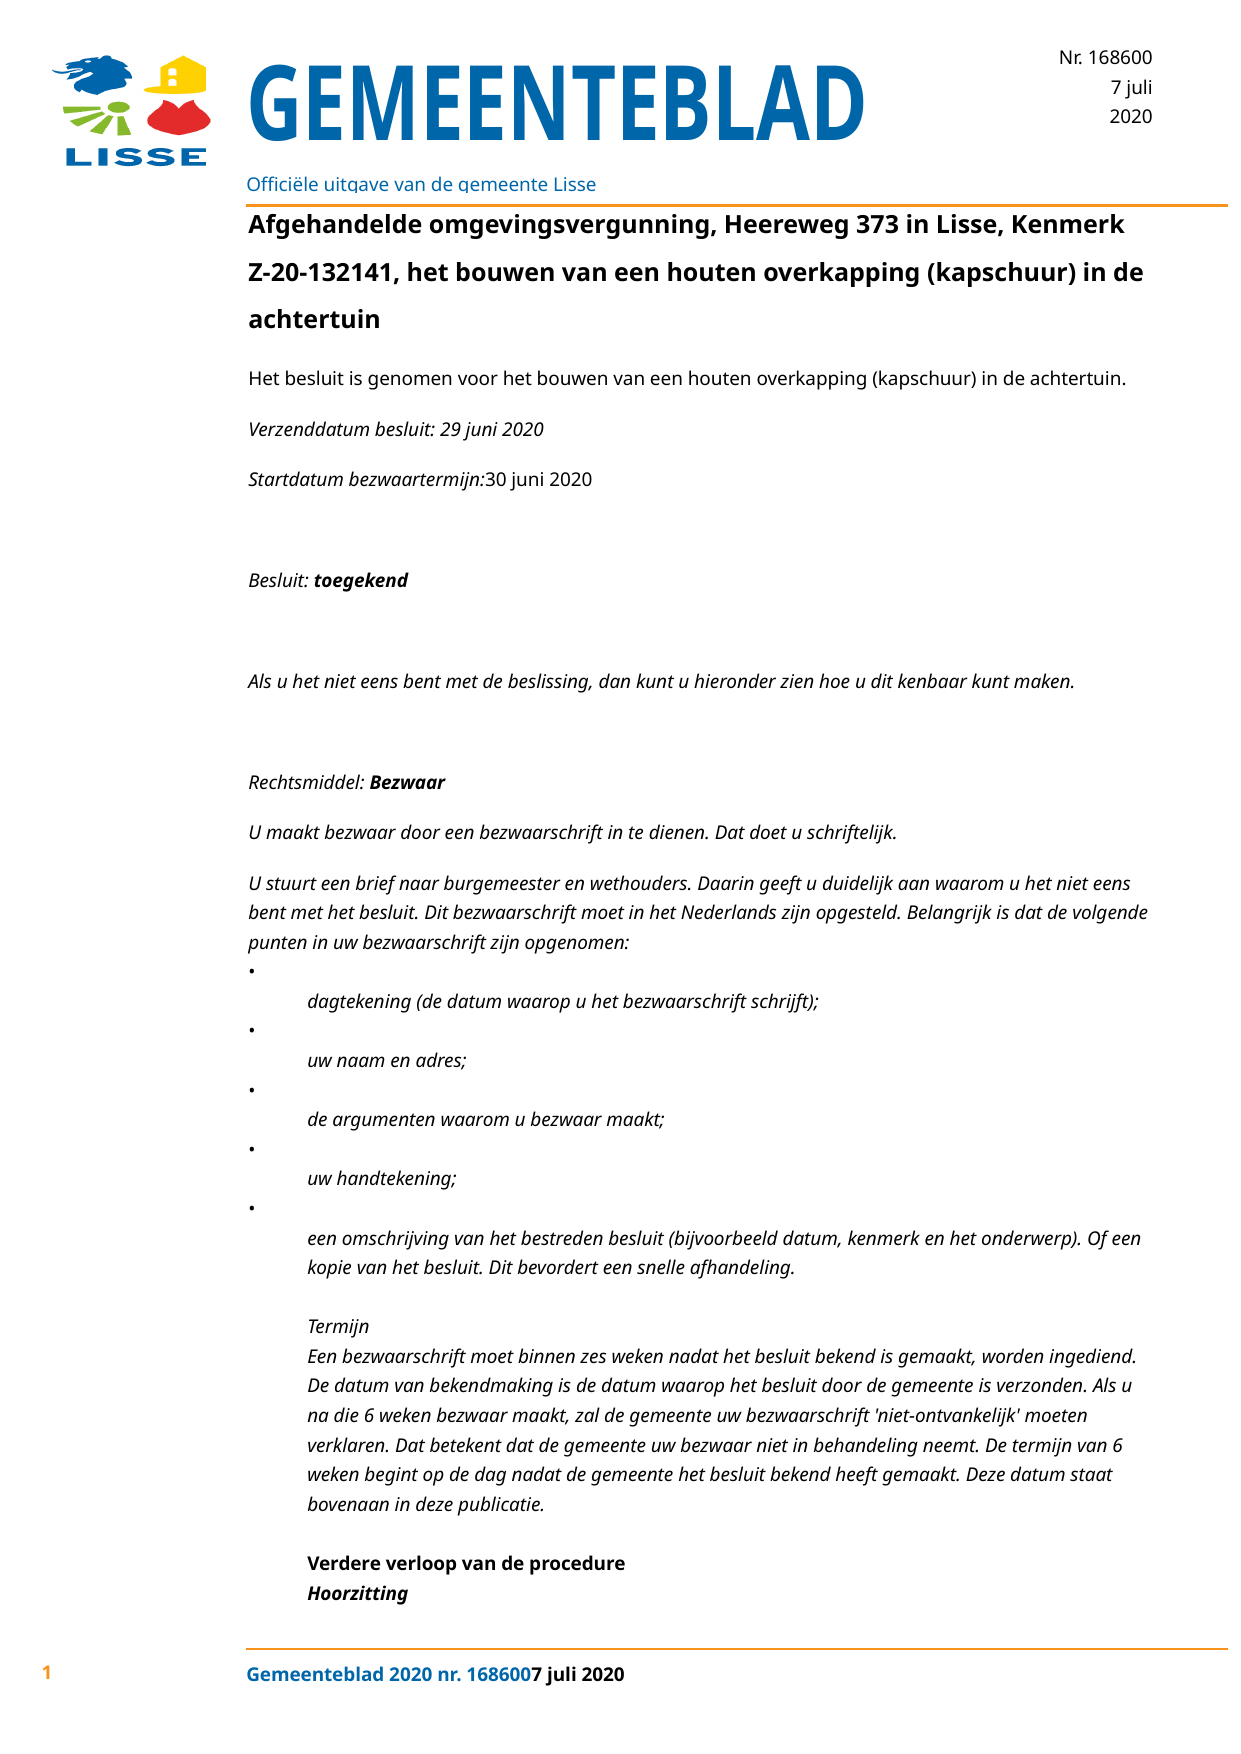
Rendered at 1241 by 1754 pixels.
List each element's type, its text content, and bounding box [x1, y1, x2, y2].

list uw naam en adres; [248, 1047, 1152, 1073]
picture [41, 47, 231, 172]
text Rechtsmiddel: Bezwaar [248, 769, 1152, 794]
list een omschrijving van het bestreden besluit (bijvoorbeeld datum, kenmerk en het onderwerp). Of een kopie van het besluit. Dit bevordert een snelle afhandeling. [248, 1225, 1152, 1280]
text Besluit: toegekend [248, 567, 1152, 593]
list dagtekening (de datum waarop u het bezwaarschrift schrijft); [248, 988, 1152, 1014]
list uw handtekening; [248, 1166, 1152, 1191]
list Hoorzitting [248, 1580, 1152, 1605]
list Termijn [248, 1313, 1152, 1339]
list Verdere verloop van de procedure [248, 1550, 1152, 1576]
text U maakt bezwaar door een bezwaarschrift in te dienen. Dat doet u schriftelijk. [248, 819, 1152, 845]
text Het besluit is genomen voor het bouwen van een houten overkapping (kapschuur) in de achtertuin. [248, 366, 1152, 391]
list de argumenten waarom u bezwaar maakt; [248, 1106, 1152, 1132]
list Een bezwaarschrift moet binnen zes weken nadat het besluit bekend is gemaakt, worden ingediend. De datum van bekendmaking is de datum waarop het besluit door de gemeente is verzonden. Als u na die 6 weken bezwaar maakt, zal de gemeente uw bezwaarschrift 'niet-ontvankelijk' moeten verklaren. Dat betekent dat de gemeente uw bezwaar niet in behandeling neemt. De termijn van 6 weken begint op de dag nadat de gemeente het besluit bekend heeft gemaakt. Deze datum staat bovenaan in deze publicatie. [248, 1343, 1152, 1517]
text Afgehandelde omgevingsvergunning, Heereweg 373 in Lisse, Kenmerk Z-20-132141, het bouwen van een houten overkapping (kapschuur) in de achtertuin [248, 207, 1152, 336]
text U stuurt een brief naar burgemeester en wethouders. Daarin geeft u duidelijk aan waarom u het niet eens bent met het besluit. Dit bezwaarschrift moet in het Nederlands zijn opgesteld. Belangrijk is dat de volgende punten in uw bezwaarschrift zijn opgenomen: [248, 870, 1152, 954]
text Als u het niet eens bent met de beslissing, dan kunt u hieronder zien hoe u dit kenbaar kunt maken. [248, 668, 1152, 694]
text Startdatum bezwaartermijn:30 juni 2020 [248, 466, 1152, 492]
text Verzenddatum besluit: 29 juni 2020 [248, 416, 1152, 442]
